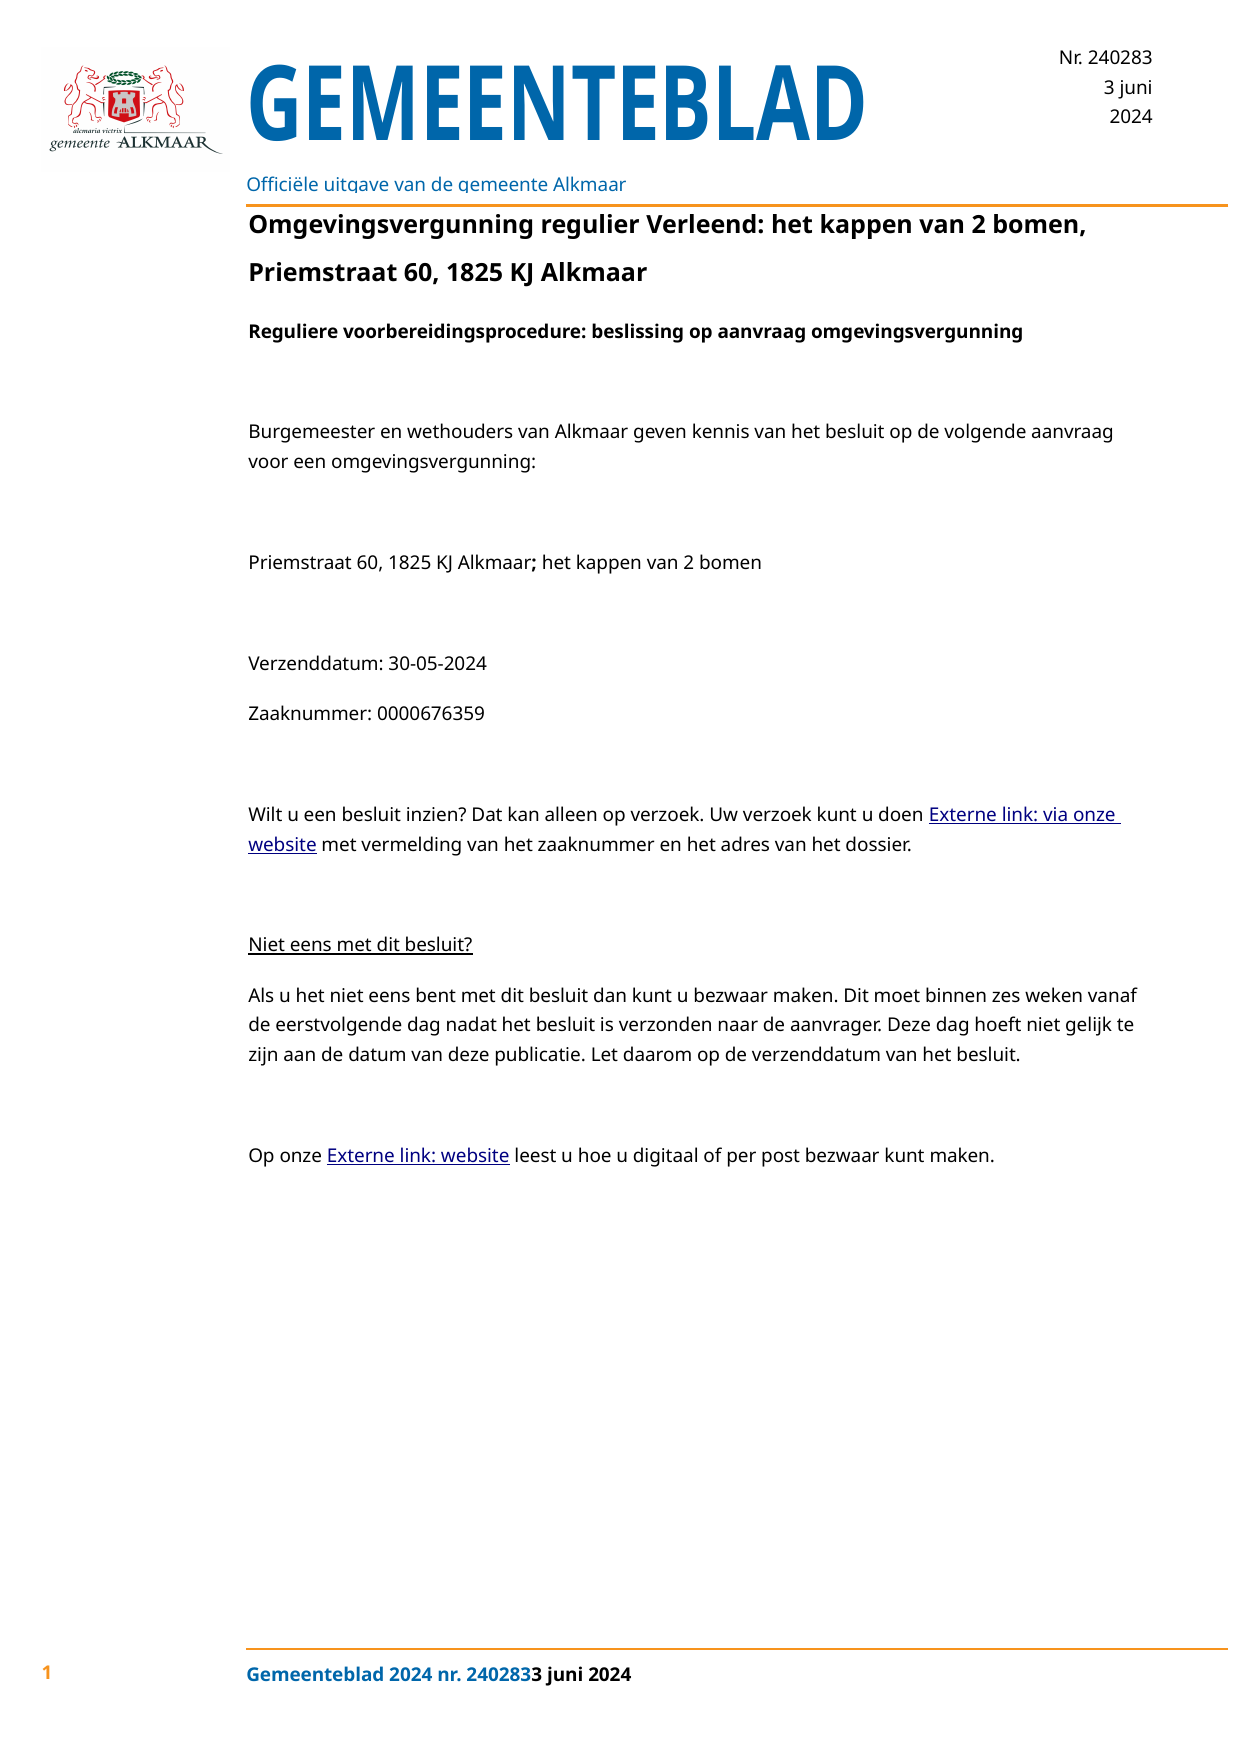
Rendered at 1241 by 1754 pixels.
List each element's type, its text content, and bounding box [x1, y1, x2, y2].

text Verzenddatum: 30-05-2024 [248, 650, 1152, 676]
text Op onze Externe link: website leest u hoe u digitaal of per post bezwaar kunt maken. [248, 1142, 1152, 1168]
text Priemstraat 60, 1825 KJ Alkmaar; het kappen van 2 bomen [248, 549, 1152, 575]
text Wilt u een besluit inzien? Dat kan alleen op verzoek. Uw verzoek kunt u doen Externe link: via onze website met vermelding van het zaaknummer en het adres van het dossier. [248, 801, 1152, 857]
text Burgemeester en wethouders van Alkmaar geven kennis van het besluit op de volgende aanvraag voor een omgevingsvergunning: [248, 419, 1152, 474]
text Omgevingsvergunning regulier Verleend: het kappen van 2 bomen, Priemstraat 60, 1825 KJ Alkmaar [248, 207, 1152, 288]
text Reguliere voorbereidingsprocedure: beslissing op aanvraag omgevingsvergunning [248, 318, 1152, 344]
picture [41, 47, 231, 172]
text Niet eens met dit besluit? [248, 932, 1152, 957]
text Als u het niet eens bent met dit besluit dan kunt u bezwaar maken. Dit moet binnen zes weken vanaf de eerstvolgende dag nadat het besluit is verzonden naar de aanvrager. Deze dag hoeft niet gelijk te zijn aan de datum van deze publicatie. Let daarom op de verzenddatum van het besluit. [248, 982, 1152, 1067]
text Zaaknummer: 0000676359 [248, 700, 1152, 726]
